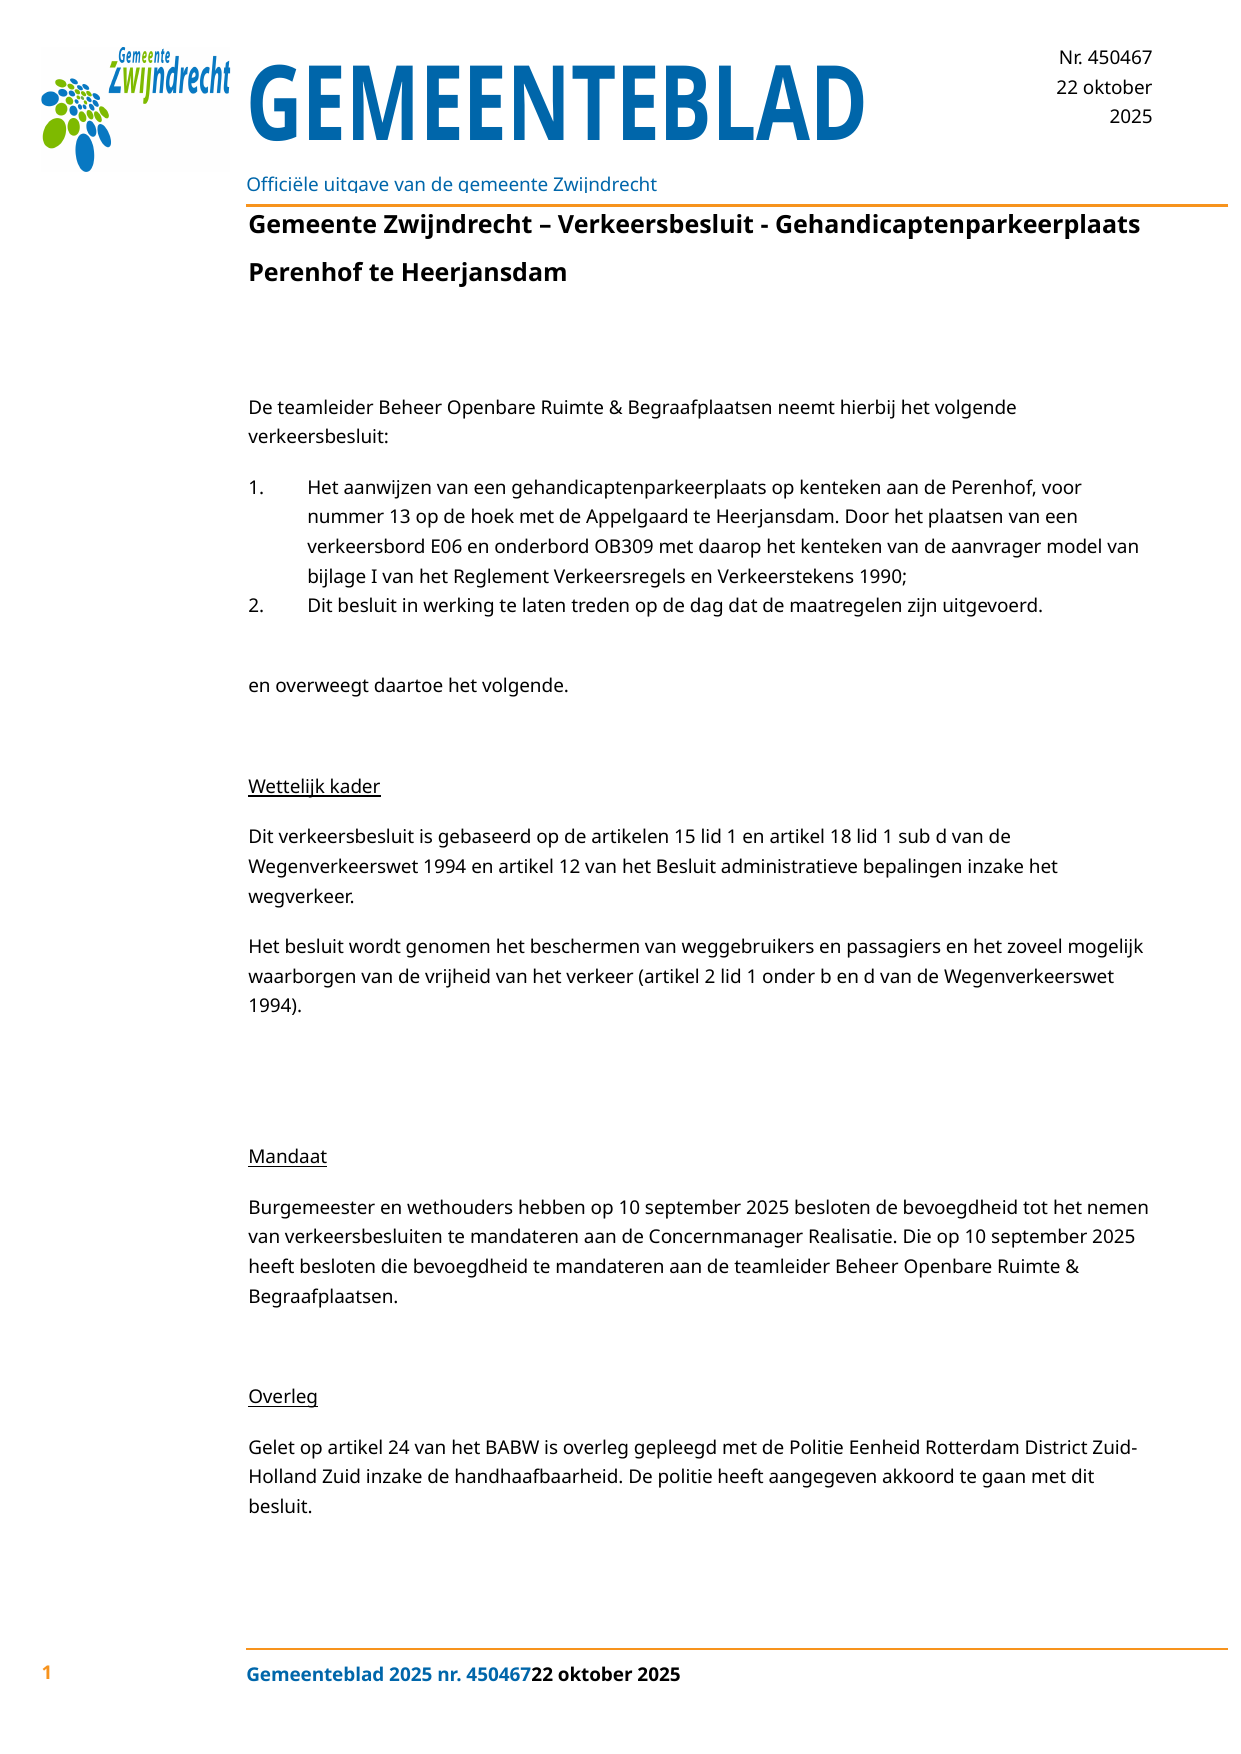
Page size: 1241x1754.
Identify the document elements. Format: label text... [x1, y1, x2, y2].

text Wettelijk kader [248, 773, 1152, 799]
text Dit verkeersbesluit is gebaseerd op de artikelen 15 lid 1 en artikel 18 lid 1 sub d van de Wegenverkeerswet 1994 en artikel 12 van het Besluit administratieve bepalingen inzake het wegverkeer. [248, 824, 1152, 908]
text Gelet op artikel 24 van het BABW is overleg gepleegd met de Politie Eenheid Rotterdam District Zuid-Holland Zuid inzake de handhaafbaarheid. De politie heeft aangegeven akkoord te gaan met dit besluit. [248, 1434, 1152, 1519]
text Mandaat [248, 1144, 1152, 1169]
text Burgemeester en wethouders hebben op 10 september 2025 besloten de bevoegdheid tot het nemen van verkeersbesluiten te mandateren aan de Concernmanager Realisatie. Die op 10 september 2025 heeft besloten die bevoegdheid te mandateren aan de teamleider Beheer Openbare Ruimte & Begraafplaatsen. [248, 1194, 1152, 1308]
text en overweegt daartoe het volgende. [248, 672, 1152, 698]
list Dit besluit in werking te laten treden op de dag dat de maatregelen zijn uitgevoerd. [248, 592, 1152, 618]
text De teamleider Beheer Openbare Ruimte & Begraafplaatsen neemt hierbij het volgende verkeersbesluit: [248, 394, 1152, 449]
text Overleg [248, 1384, 1152, 1409]
list Het aanwijzen van een gehandicaptenparkeerplaats op kenteken aan de Perenhof, voor nummer 13 op de hoek met de Appelgaard te Heerjansdam. Door het plaatsen van een verkeersbord E06 en onderbord OB309 met daarop het kenteken van de aanvrager model van bijlage I van het Reglement Verkeersregels en Verkeerstekens 1990; [248, 474, 1152, 588]
picture [41, 47, 231, 172]
text Gemeente Zwijndrecht – Verkeersbesluit - Gehandicaptenparkeerplaats Perenhof te Heerjansdam [248, 207, 1152, 288]
text Het besluit wordt genomen het beschermen van weggebruikers en passagiers en het zoveel mogelijk waarborgen van de vrijheid van het verkeer (artikel 2 lid 1 onder b en d van de Wegenverkeerswet 1994). [248, 933, 1152, 1018]
